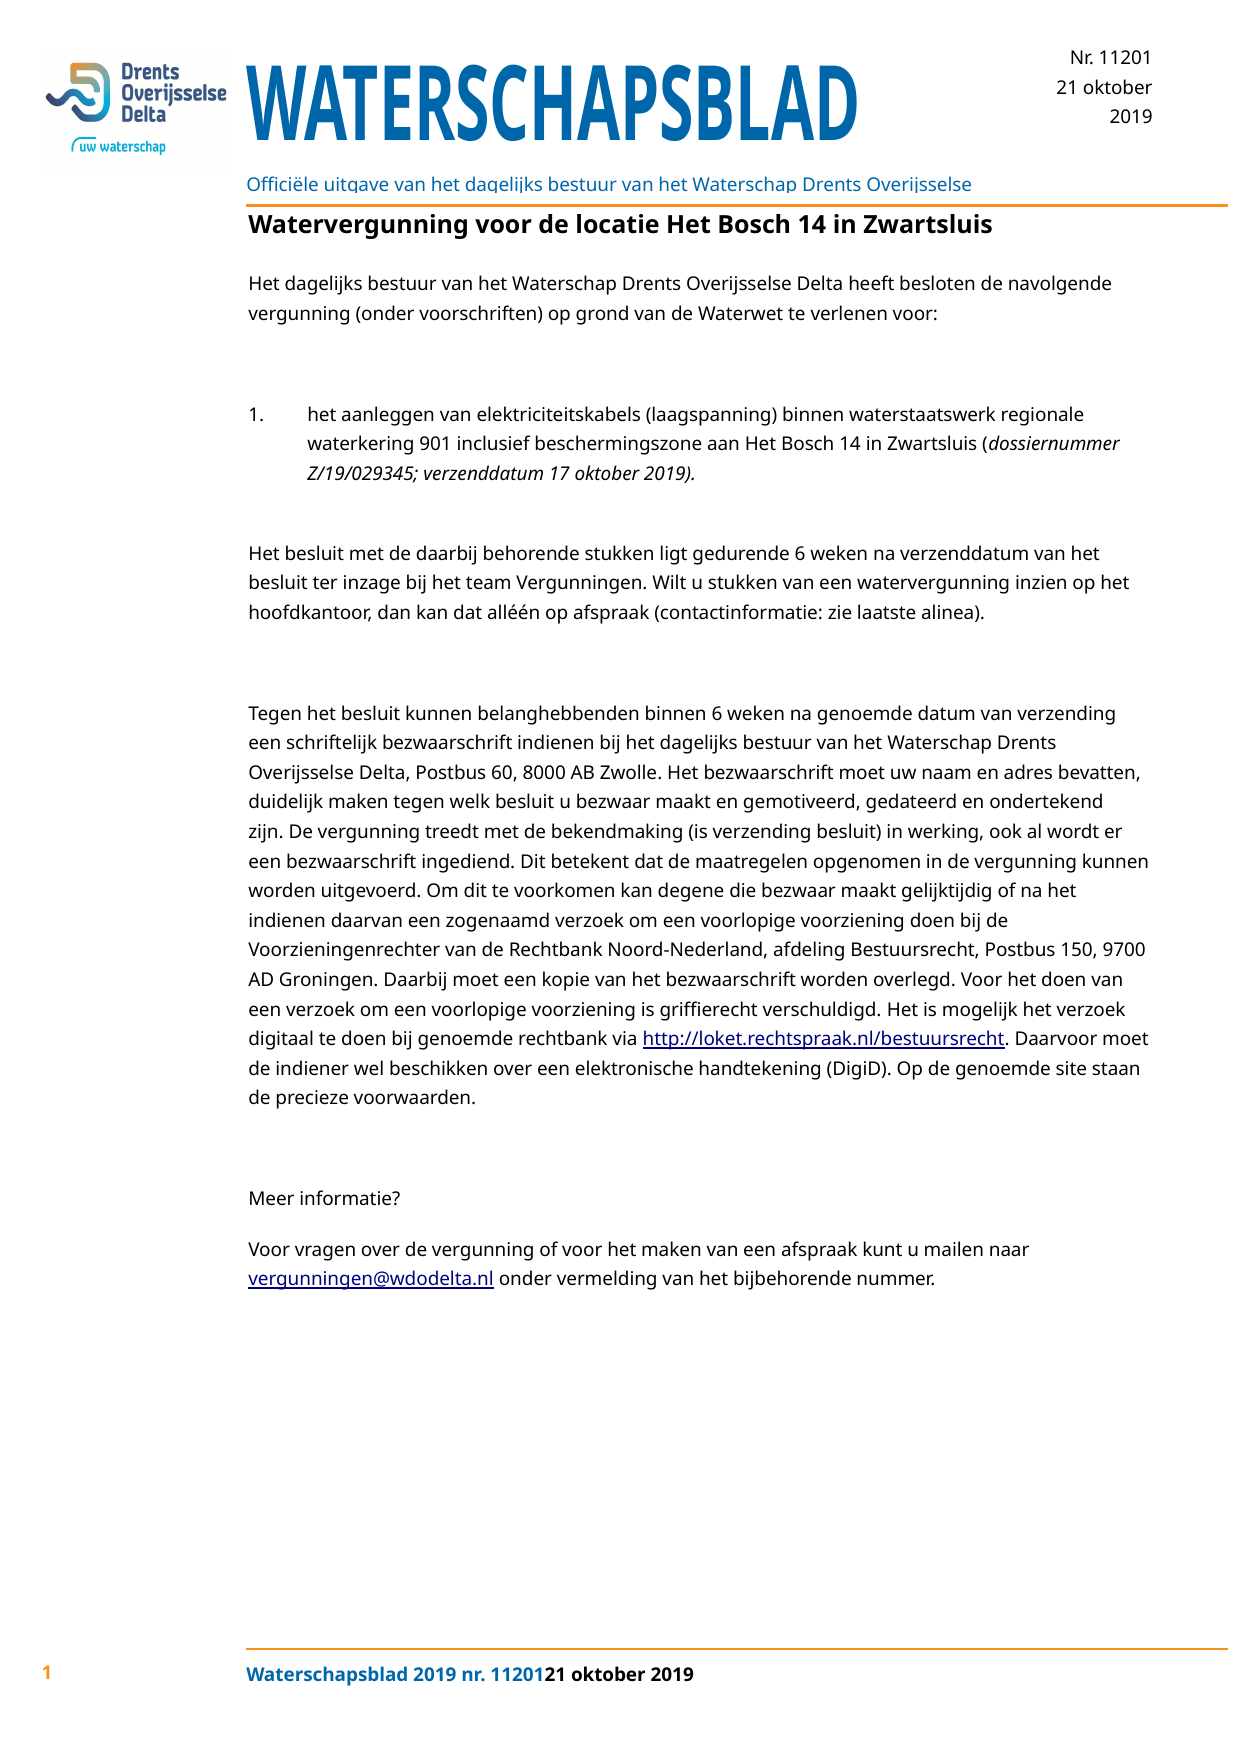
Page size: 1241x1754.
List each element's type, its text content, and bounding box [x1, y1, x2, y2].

text Het besluit met de daarbij behorende stukken ligt gedurende 6 weken na verzenddatum van het besluit ter inzage bij het team Vergunningen. Wilt u stukken van een watervergunning inzien op het hoofdkantoor, dan kan dat alléén op afspraak (contactinformatie: zie laatste alinea). [248, 540, 1152, 625]
list het aanleggen van elektriciteitskabels (laagspanning) binnen waterstaatswerk regionale waterkering 901 inclusief beschermingszone aan Het Bosch 14 in Zwartsluis (dossiernummer Z/19/029345; verzenddatum 17 oktober 2019). [248, 401, 1152, 486]
picture [41, 47, 231, 172]
text Het dagelijks bestuur van het Waterschap Drents Overijsselse Delta heeft besloten de navolgende vergunning (onder voorschriften) op grond van de Waterwet te verlenen voor: [248, 270, 1152, 326]
text Meer informatie? [248, 1185, 1152, 1211]
text Tegen het besluit kunnen belanghebbenden binnen 6 weken na genoemde datum van verzending een schriftelijk bezwaarschrift indienen bij het dagelijks bestuur van het Waterschap Drents Overijsselse Delta, Postbus 60, 8000 AB Zwolle. Het bezwaarschrift moet uw naam en adres bevatten, duidelijk maken tegen welk besluit u bezwaar maakt en gemotiveerd, gedateerd en ondertekend zijn. De vergunning treedt met de bekendmaking (is verzending besluit) in werking, ook al wordt er een bezwaarschrift ingediend. Dit betekent dat de maatregelen opgenomen in de vergunning kunnen worden uitgevoerd. Om dit te voorkomen kan degene die bezwaar maakt gelijktijdig of na het indienen daarvan een zogenaamd verzoek om een voorlopige voorziening doen bij de Voorzieningenrechter van de Rechtbank Noord-Nederland, afdeling Bestuursrecht, Postbus 150, 9700 AD Groningen. Daarbij moet een kopie van het bezwaarschrift worden overlegd. Voor het doen van een verzoek om een voorlopige voorziening is griffierecht verschuldigd. Het is mogelijk het verzoek digitaal te doen bij genoemde rechtbank via http://loket.rechtspraak.nl/bestuursrecht. Daarvoor moet de indiener wel beschikken over een elektronische handtekening (DigiD). Op de genoemde site staan de precieze voorwaarden. [248, 700, 1152, 1110]
text Voor vragen over de vergunning of voor het maken van een afspraak kunt u mailen naar vergunningen@wdodelta.nl onder vermelding van het bijbehorende nummer. [248, 1236, 1152, 1291]
text Watervergunning voor de locatie Het Bosch 14 in Zwartsluis [248, 207, 1152, 241]
